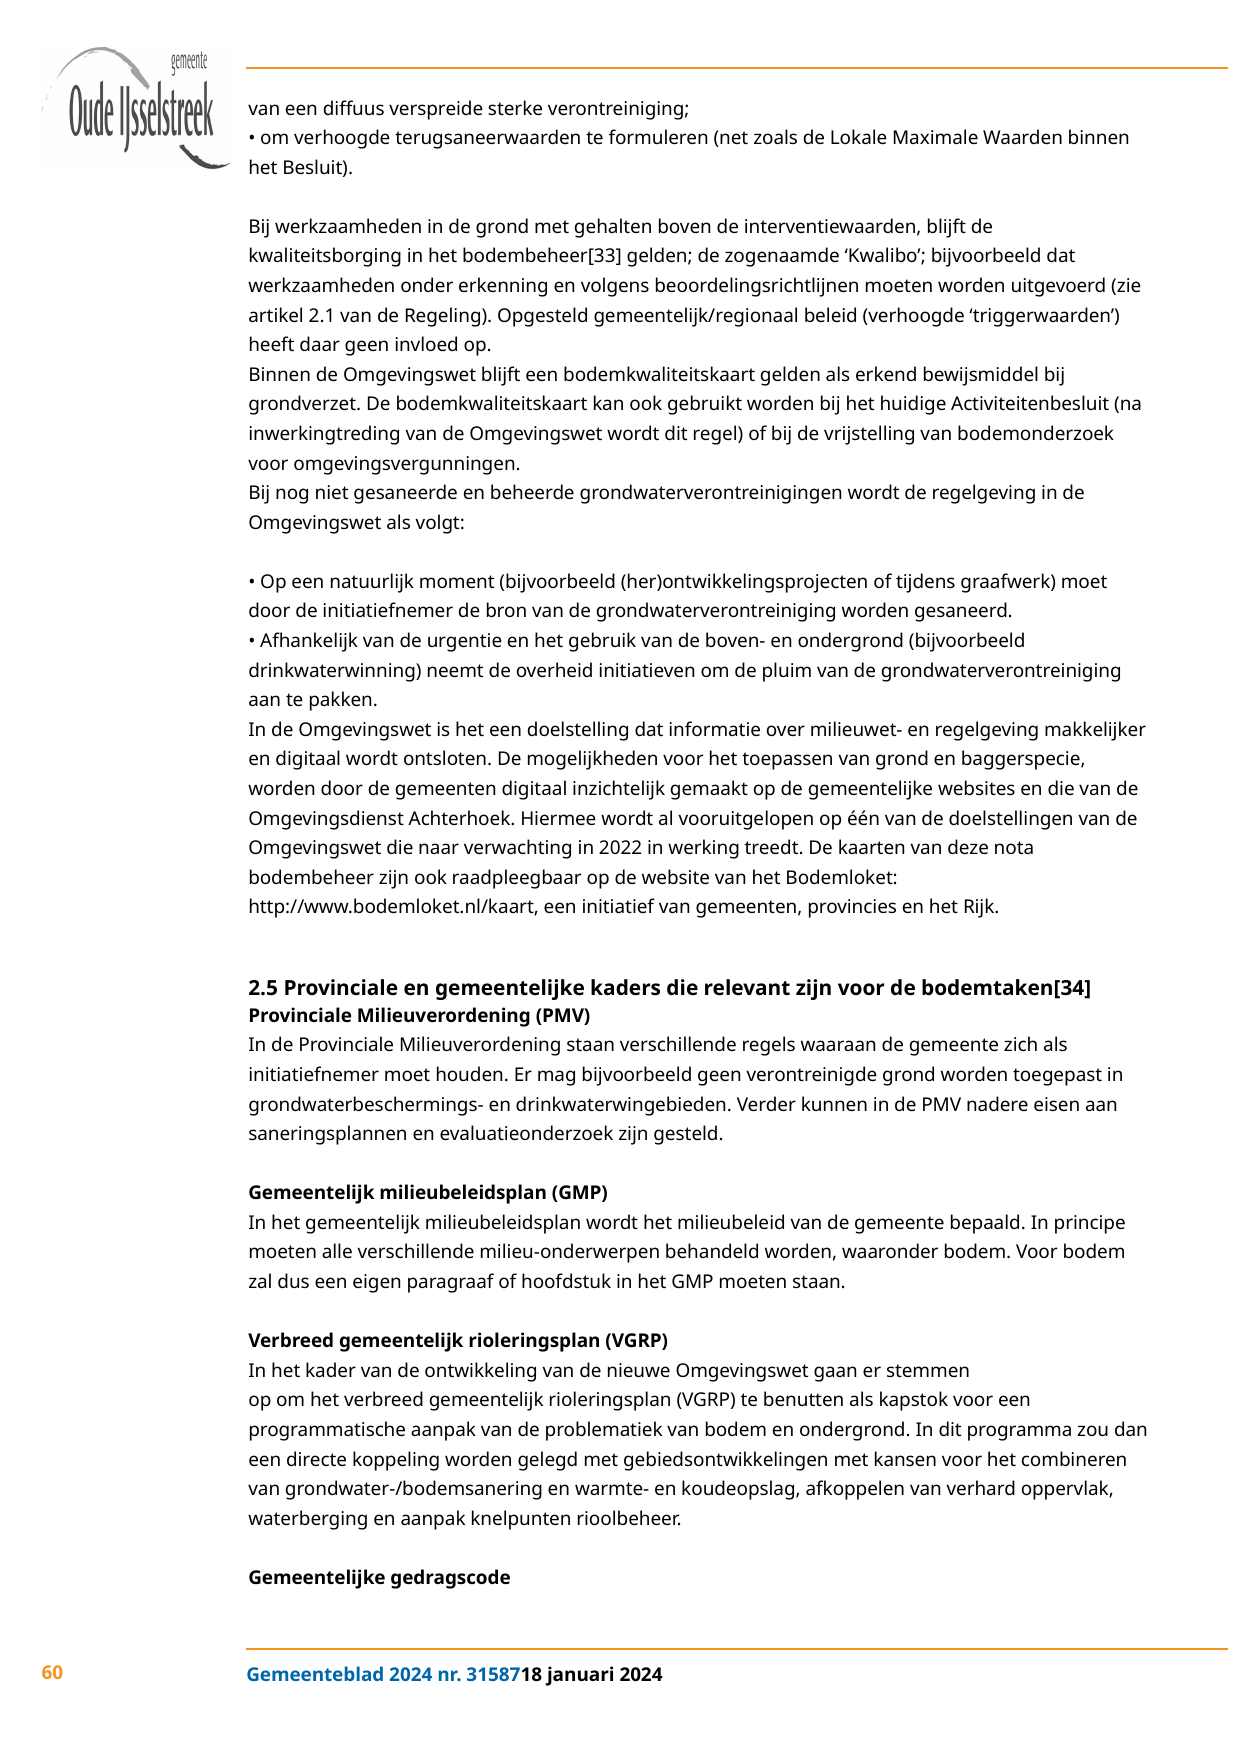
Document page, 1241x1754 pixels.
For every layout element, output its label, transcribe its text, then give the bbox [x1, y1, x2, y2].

text 2.5 Provinciale en gemeentelijke kaders die relevant zijn voor de bodemtaken[34] [248, 973, 1152, 1002]
text Provinciale Milieuverordening (PMV) [248, 1002, 1152, 1028]
text • om verhoogde terugsaneerwaarden te formuleren (net zoals de Lokale Maximale Waarden binnen het Besluit). [248, 124, 1152, 180]
text • Op een natuurlijk moment (bijvoorbeeld (her)ontwikkelingsprojecten of tijdens graafwerk) moet door de initiatiefnemer de bron van de grondwaterverontreiniging worden gesaneerd. [248, 568, 1152, 623]
text In het gemeentelijk milieubeleidsplan wordt het milieubeleid van de gemeente bepaald. In principe moeten alle verschillende milieu-onderwerpen behandeld worden, waaronder bodem. Voor bodem zal dus een eigen paragraaf of hoofdstuk in het GMP moeten staan. [248, 1209, 1152, 1294]
text Gemeentelijk milieubeleidsplan (GMP) [248, 1179, 1152, 1205]
text • Afhankelijk van de urgentie en het gebruik van de boven- en ondergrond (bijvoorbeeld drinkwaterwinning) neemt de overheid initiatieven om de pluim van de grondwaterverontreiniging aan te pakken. [248, 627, 1152, 712]
text In de Omgevingswet is het een doelstelling dat informatie over milieuwet- en regelgeving makkelijker en digitaal wordt ontsloten. De mogelijkheden voor het toepassen van grond en baggerspecie, worden door de gemeenten digitaal inzichtelijk gemaakt op de gemeentelijke websites en die van de Omgevingsdienst Achterhoek. Hiermee wordt al vooruitgelopen op één van de doelstellingen van de Omgevingswet die naar verwachting in 2022 in werking treedt. De kaarten van deze nota bodembeheer zijn ook raadpleegbaar op de website van het Bodemloket: http://www.bodemloket.nl/kaart, een initiatief van gemeenten, provincies en het Rijk. [248, 716, 1152, 919]
text In de Provinciale Milieuverordening staan verschillende regels waaraan de gemeente zich als initiatiefnemer moet houden. Er mag bijvoorbeeld geen verontreinigde grond worden toegepast in grondwaterbeschermings- en drinkwaterwingebieden. Verder kunnen in de PMV nadere eisen aan saneringsplannen en evaluatieonderzoek zijn gesteld. [248, 1032, 1152, 1146]
picture [41, 47, 231, 172]
text Bij werkzaamheden in de grond met gehalten boven de interventiewaarden, blijft de kwaliteitsborging in het bodembeheer[33] gelden; de zogenaamde ‘Kwalibo’; bijvoorbeeld dat werkzaamheden onder erkenning en volgens beoordelingsrichtlijnen moeten worden uitgevoerd (zie artikel 2.1 van de Regeling). Opgesteld gemeentelijk/regionaal beleid (verhoogde ‘triggerwaarden’) heeft daar geen invloed op. [248, 213, 1152, 357]
text Binnen de Omgevingswet blijft een bodemkwaliteitskaart gelden als erkend bewijsmiddel bij grondverzet. De bodemkwaliteitskaart kan ook gebruikt worden bij het huidige Activiteitenbesluit (na inwerkingtreding van de Omgevingswet wordt dit regel) of bij de vrijstelling van bodemonderzoek voor omgevingsvergunningen. [248, 361, 1152, 476]
text Bij nog niet gesaneerde en beheerde grondwaterverontreinigingen wordt de regelgeving in de Omgevingswet als volgt: [248, 479, 1152, 535]
text In het kader van de ontwikkeling van de nieuwe Omgevingswet gaan er stemmen [248, 1357, 1152, 1383]
text Gemeentelijke gedragscode [248, 1564, 1152, 1590]
text op om het verbreed gemeentelijk rioleringsplan (VGRP) te benutten als kapstok voor een programmatische aanpak van de problematiek van bodem en ondergrond. In dit programma zou dan een directe koppeling worden gelegd met gebiedsontwikkelingen met kansen voor het combineren van grondwater-/bodemsanering en warmte- en koudeopslag, afkoppelen van verhard oppervlak, waterberging en aanpak knelpunten rioolbeheer. [248, 1387, 1152, 1531]
text Verbreed gemeentelijk rioleringsplan (VGRP) [248, 1327, 1152, 1353]
text van een diffuus verspreide sterke verontreiniging; [248, 95, 1152, 121]
